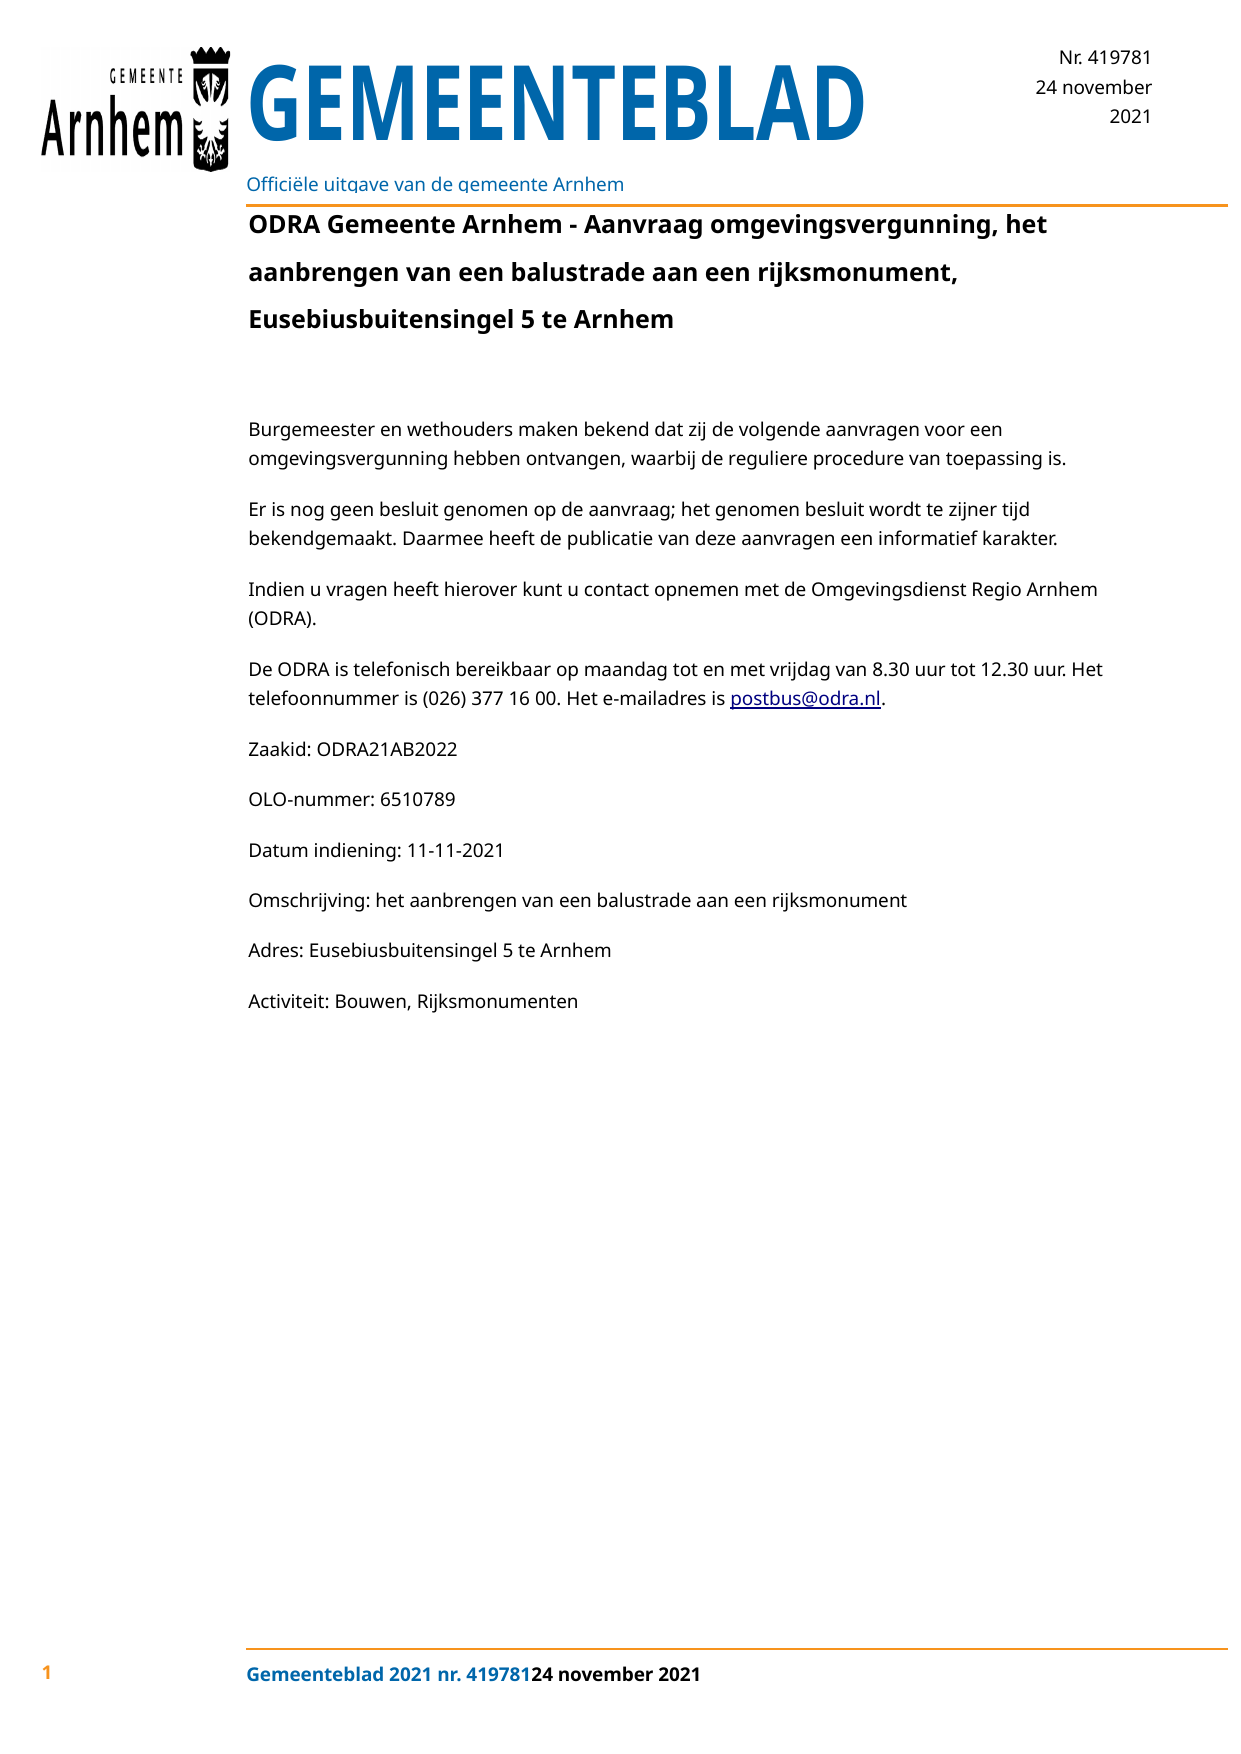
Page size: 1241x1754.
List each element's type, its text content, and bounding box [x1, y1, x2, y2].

text OLO-nummer: 6510789 [248, 786, 1152, 812]
picture [41, 47, 231, 172]
text ODRA Gemeente Arnhem - Aanvraag omgevingsvergunning, het aanbrengen van een balustrade aan een rijksmonument, Eusebiusbuitensingel 5 te Arnhem [248, 207, 1152, 336]
text Adres: Eusebiusbuitensingel 5 te Arnhem [248, 938, 1152, 963]
text Burgemeester en wethouders maken bekend dat zij de volgende aanvragen voor een omgevingsvergunning hebben ontvangen, waarbij de reguliere procedure van toepassing is. [248, 416, 1152, 471]
text Activiteit: Bouwen, Rijksmonumenten [248, 988, 1152, 1014]
text Omschrijving: het aanbrengen van een balustrade aan een rijksmonument [248, 887, 1152, 913]
text Zaakid: ODRA21AB2022 [248, 736, 1152, 762]
text Datum indiening: 11-11-2021 [248, 837, 1152, 862]
text Er is nog geen besluit genomen op de aanvraag; het genomen besluit wordt te zijner tijd bekendgemaakt. Daarmee heeft de publicatie van deze aanvragen een informatief karakter. [248, 496, 1152, 551]
text De ODRA is telefonisch bereikbaar op maandag tot en met vrijdag van 8.30 uur tot 12.30 uur. Het telefoonnummer is (026) 377 16 00. Het e-mailadres is postbus@odra.nl. [248, 656, 1152, 711]
text Indien u vragen heeft hierover kunt u contact opnemen met de Omgevingsdienst Regio Arnhem (ODRA). [248, 576, 1152, 631]
